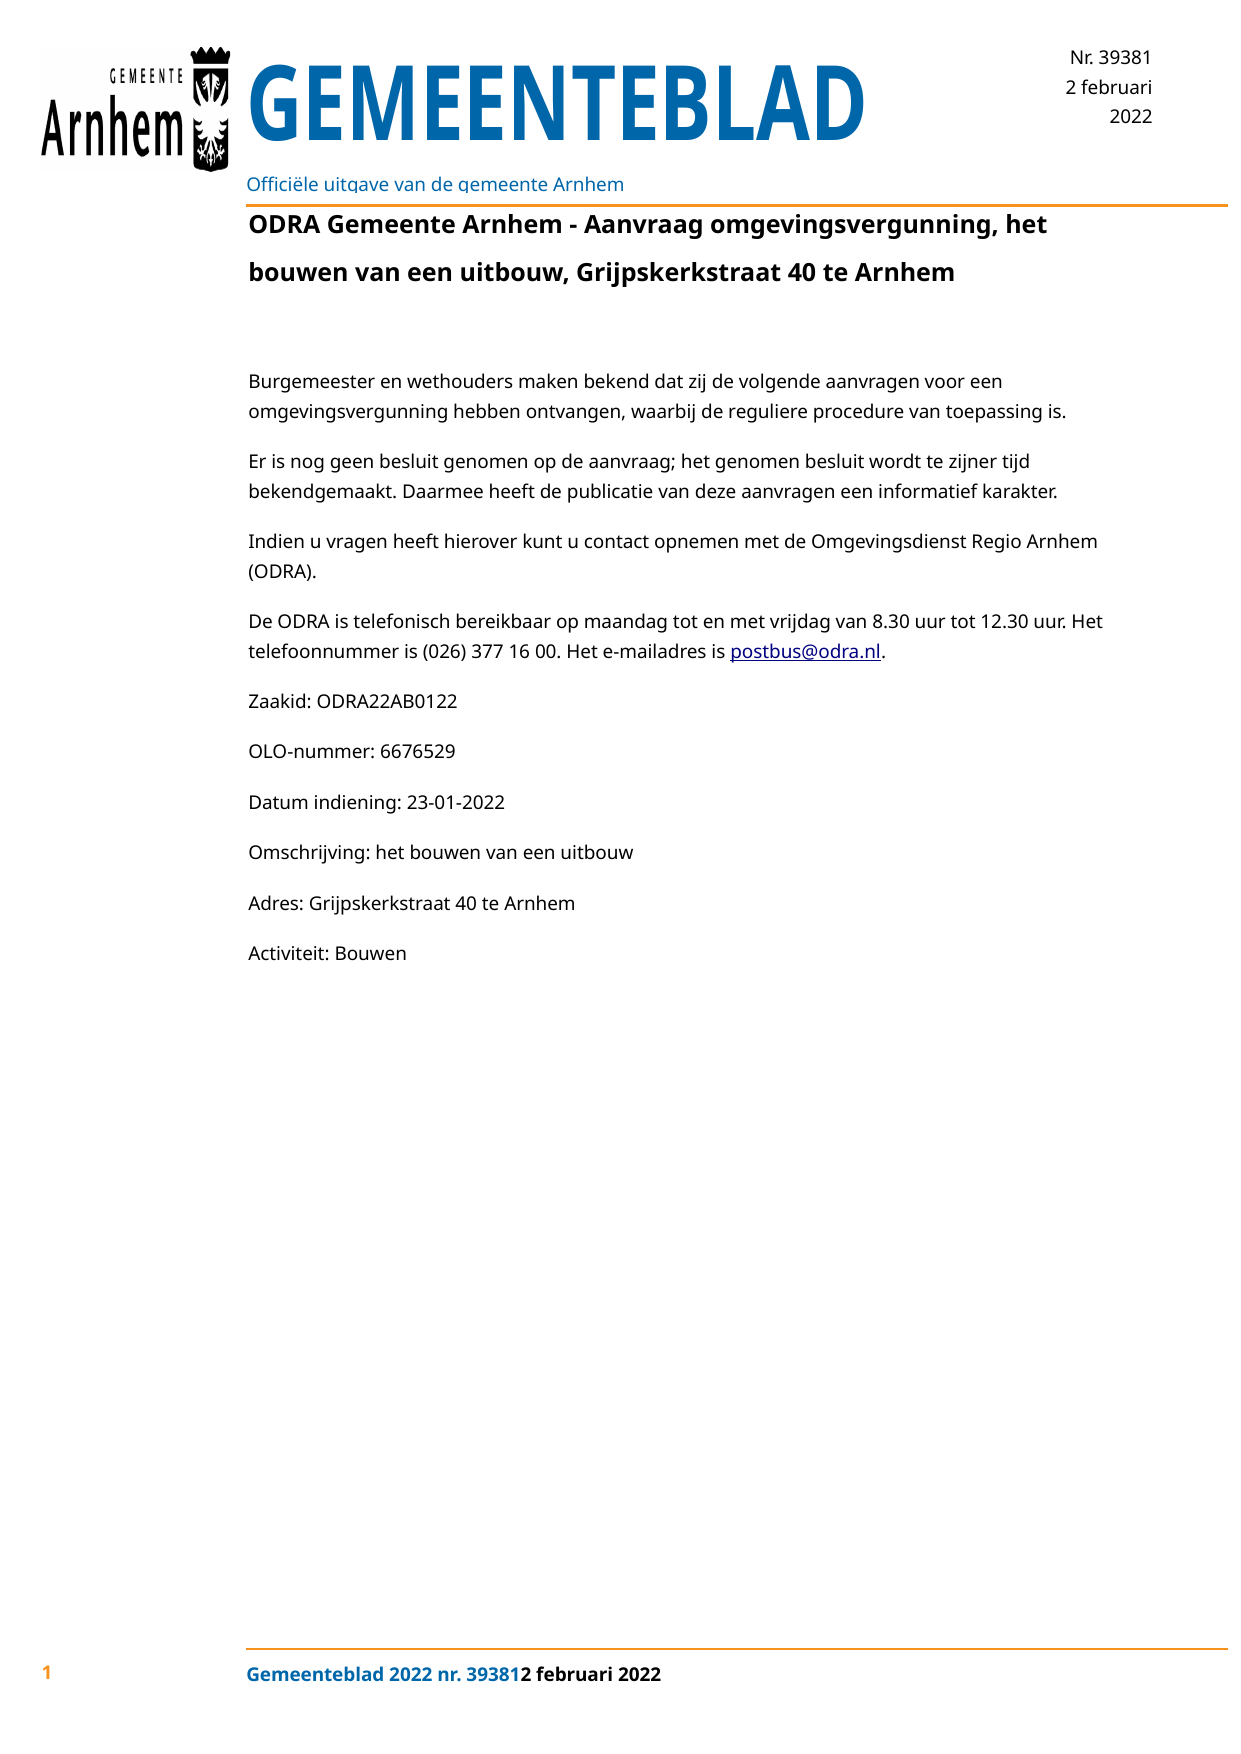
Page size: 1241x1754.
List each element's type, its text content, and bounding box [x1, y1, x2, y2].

text De ODRA is telefonisch bereikbaar op maandag tot en met vrijdag van 8.30 uur tot 12.30 uur. Het telefoonnummer is (026) 377 16 00. Het e-mailadres is postbus@odra.nl. [248, 608, 1152, 664]
text Burgemeester en wethouders maken bekend dat zij de volgende aanvragen voor een omgevingsvergunning hebben ontvangen, waarbij de reguliere procedure van toepassing is. [248, 368, 1152, 424]
text ODRA Gemeente Arnhem - Aanvraag omgevingsvergunning, het bouwen van een uitbouw, Grijpskerkstraat 40 te Arnhem [248, 207, 1152, 288]
text Er is nog geen besluit genomen op de aanvraag; het genomen besluit wordt te zijner tijd bekendgemaakt. Daarmee heeft de publicatie van deze aanvragen een informatief karakter. [248, 448, 1152, 504]
text Zaakid: ODRA22AB0122 [248, 688, 1152, 714]
text Activiteit: Bouwen [248, 940, 1152, 966]
text Indien u vragen heeft hierover kunt u contact opnemen met de Omgevingsdienst Regio Arnhem (ODRA). [248, 528, 1152, 584]
text Omschrijving: het bouwen van een uitbouw [248, 839, 1152, 865]
text Adres: Grijpskerkstraat 40 te Arnhem [248, 890, 1152, 916]
text Datum indiening: 23-01-2022 [248, 789, 1152, 815]
picture [41, 47, 231, 172]
text OLO-nummer: 6676529 [248, 739, 1152, 764]
